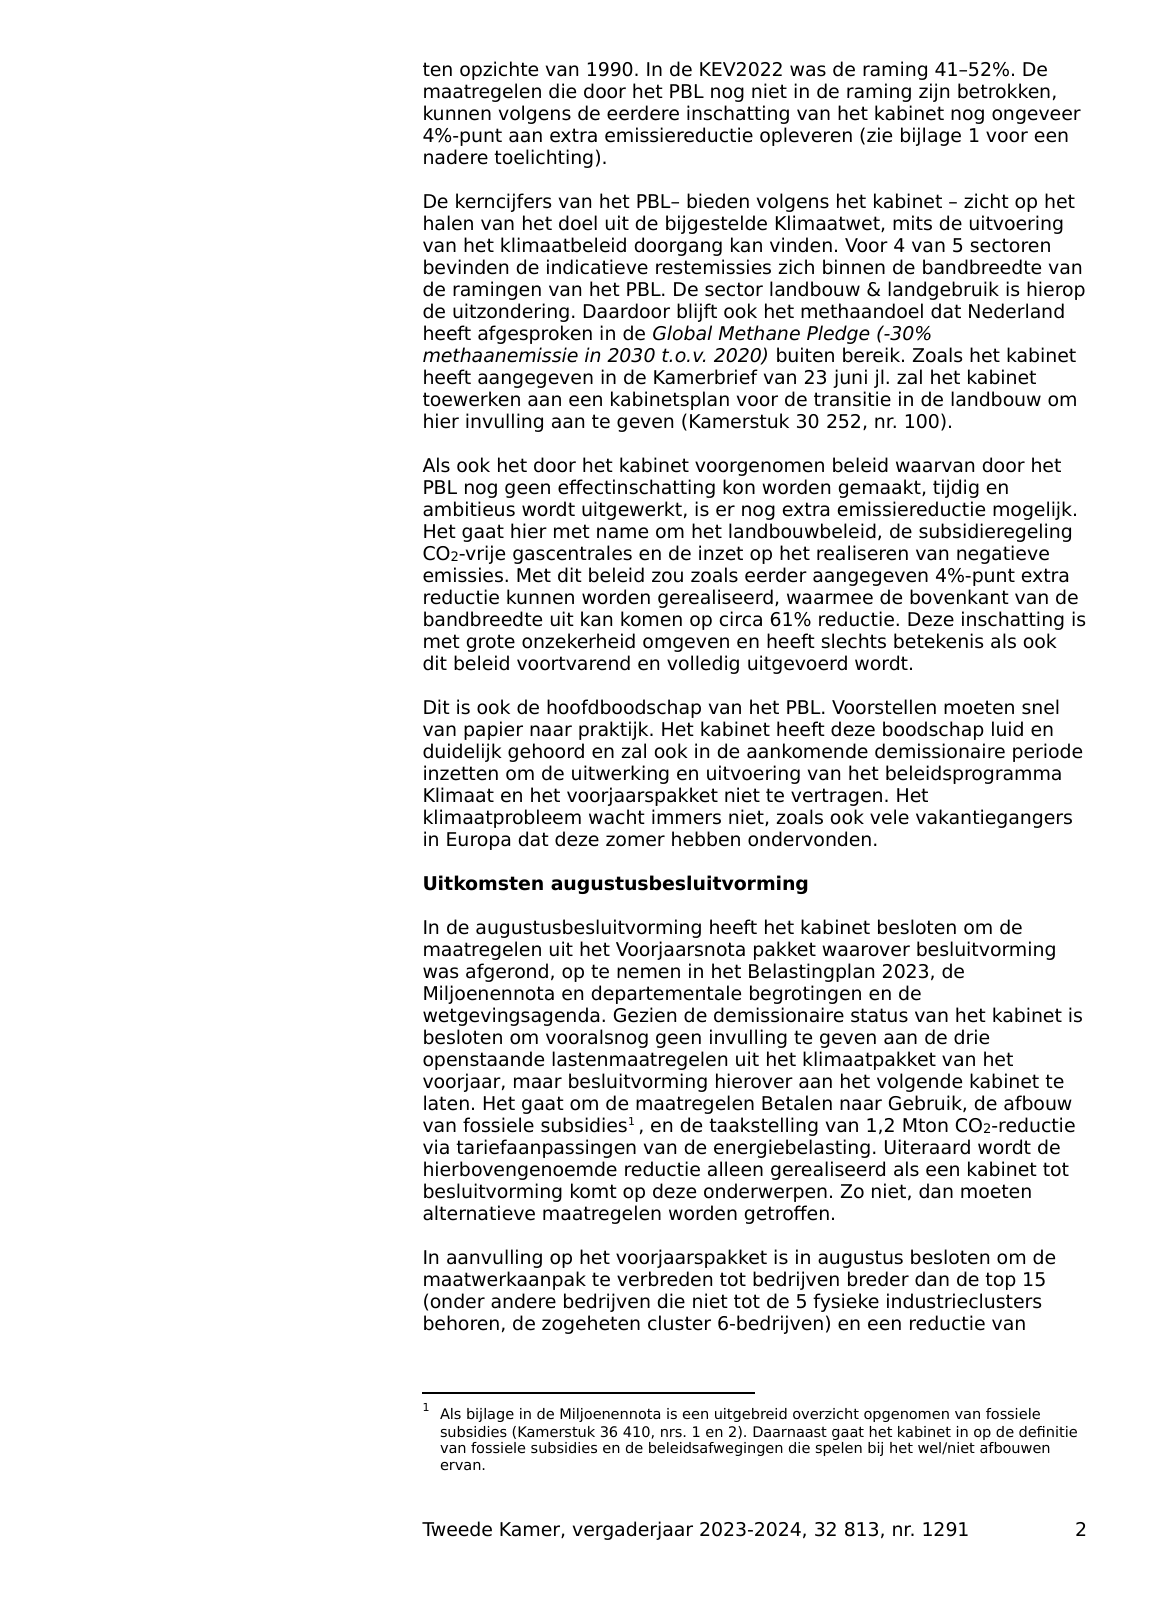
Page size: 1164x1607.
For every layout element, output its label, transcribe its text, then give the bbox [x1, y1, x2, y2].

text Als ook het door het kabinet voorgenomen beleid waarvan door het PBL nog geen effectinschatting kon worden gemaakt, tijdig en ambitieus wordt uitgewerkt, is er nog extra emissiereductie mogelijk. Het gaat hier met name om het landbouwbeleid, de subsidieregeling CO2-vrije gascentrales en de inzet op het realiseren van negatieve emissies. Met dit beleid zou zoals eerder aangegeven 4%-punt extra reductie kunnen worden gerealiseerd, waarmee de bovenkant van de bandbreedte uit kan komen op circa 61% reductie. Deze inschatting is met grote onzekerheid omgeven en heeft slechts betekenis als ook dit beleid voortvarend en volledig uitgevoerd wordt. [422, 455, 1087, 675]
text ten opzichte van 1990. In de KEV2022 was de raming 41–52%. De maatregelen die door het PBL nog niet in de raming zijn betrokken, kunnen volgens de eerdere inschatting van het kabinet nog ongeveer 4%-punt aan extra emissiereductie opleveren (zie bijlage 1 voor een nadere toelichting). [422, 59, 1087, 169]
text Als bijlage in de Miljoenennota is een uitgebreid overzicht opgenomen van fossiele subsidies (Kamerstuk 36 410, nrs. 1 en 2). Daarnaast gaat het kabinet in op de definitie van fossiele subsidies en de beleidsafwegingen die spelen bij het wel/niet afbouwen ervan. [422, 1402, 1087, 1474]
text Dit is ook de hoofdboodschap van het PBL. Voorstellen moeten snel van papier naar praktijk. Het kabinet heeft deze boodschap luid en duidelijk gehoord en zal ook in de aankomende demissionaire periode inzetten om de uitwerking en uitvoering van het beleidsprogramma Klimaat en het voorjaarspakket niet te vertragen. Het klimaatprobleem wacht immers niet, zoals ook vele vakantiegangers in Europa dat deze zomer hebben ondervonden. [422, 697, 1087, 851]
text In de augustusbesluitvorming heeft het kabinet besloten om de maatregelen uit het Voorjaarsnota pakket waarover besluitvorming was afgerond, op te nemen in het Belastingplan 2023, de Miljoenennota en departementale begrotingen en de wetgevingsagenda. Gezien de demissionaire status van het kabinet is besloten om vooralsnog geen invulling te geven aan de drie openstaande lastenmaatregelen uit het klimaatpakket van het voorjaar, maar besluitvorming hierover aan het volgende kabinet te laten. Het gaat om de maatregelen Betalen naar Gebruik, de afbouw van fossiele subsidies, en de taakstelling van 1,2 Mton CO2-reductie via tariefaanpassingen van de energiebelasting. Uiteraard wordt de hierbovengenoemde reductie alleen gerealiseerd als een kabinet tot besluitvorming komt op deze onderwerpen. Zo niet, dan moeten alternatieve maatregelen worden getroffen. [422, 917, 1087, 1225]
text In aanvulling op het voorjaarspakket is in augustus besloten om de maatwerkaanpak te verbreden tot bedrijven breder dan de top 15 (onder andere bedrijven die niet tot de 5 fysieke industrieclusters behoren, de zogeheten cluster 6-bedrijven) en een reductie van [422, 1247, 1087, 1335]
text De kerncijfers van het PBL– bieden volgens het kabinet – zicht op het halen van het doel uit de bijgestelde Klimaatwet, mits de uitvoering van het klimaatbeleid doorgang kan vinden. Voor 4 van 5 sectoren bevinden de indicatieve restemissies zich binnen de bandbreedte van de ramingen van het PBL. De sector landbouw & landgebruik is hierop de uitzondering. Daardoor blijft ook het methaandoel dat Nederland heeft afgesproken in de Global Methane Pledge (-30% methaanemissie in 2030 t.o.v. 2020) buiten bereik. Zoals het kabinet heeft aangegeven in de Kamerbrief van 23 juni jl. zal het kabinet toewerken aan een kabinetsplan voor de transitie in de landbouw om hier invulling aan te geven (Kamerstuk 30 252, nr. 100). [422, 191, 1087, 433]
subtitle Uitkomsten augustusbesluitvorming [422, 873, 1087, 895]
